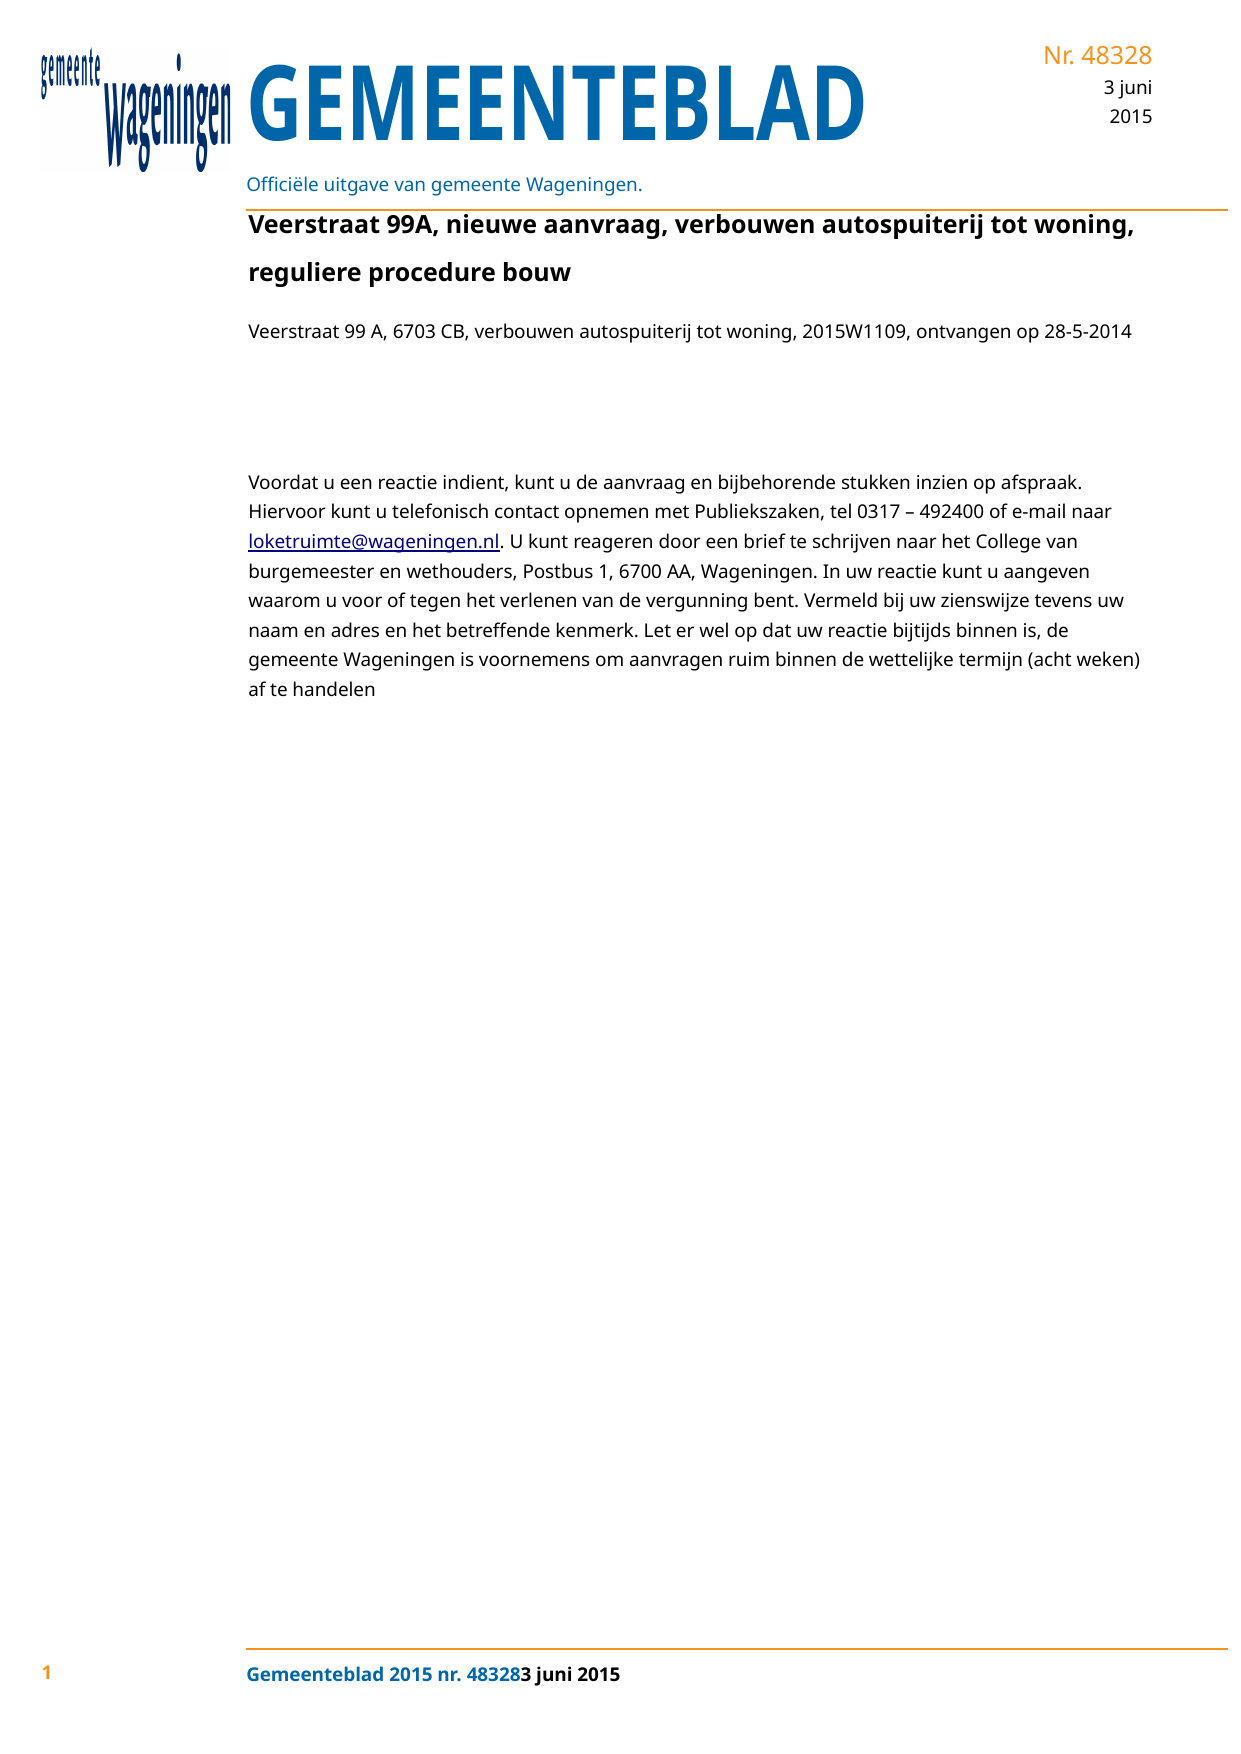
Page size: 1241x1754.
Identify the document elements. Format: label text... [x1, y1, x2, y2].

text Veerstraat 99A, nieuwe aanvraag, verbouwen autospuiterij tot woning, reguliere procedure bouw [248, 211, 1152, 288]
picture [41, 47, 231, 172]
text Voordat u een reactie indient, kunt u de aanvraag en bijbehorende stukken inzien op afspraak. Hiervoor kunt u telefonisch contact opnemen met Publiekszaken, tel 0317 – 492400 of e-mail naar loketruimte@wageningen.nl. U kunt reageren door een brief te schrijven naar het College van burgemeester en wethouders, Postbus 1, 6700 AA, Wageningen. In uw reactie kunt u aangeven waarom u voor of tegen het verlenen van de vergunning bent. Vermeld bij uw zienswijze tevens uw naam en adres en het betreffende kenmerk. Let er wel op dat uw reactie bijtijds binnen is, de gemeente Wageningen is voornemens om aanvragen ruim binnen de wettelijke termijn (acht weken) af te handelen [248, 469, 1152, 702]
text Veerstraat 99 A, 6703 CB, verbouwen autospuiterij tot woning, 2015W1109, ontvangen op 28-5-2014 [248, 318, 1152, 344]
